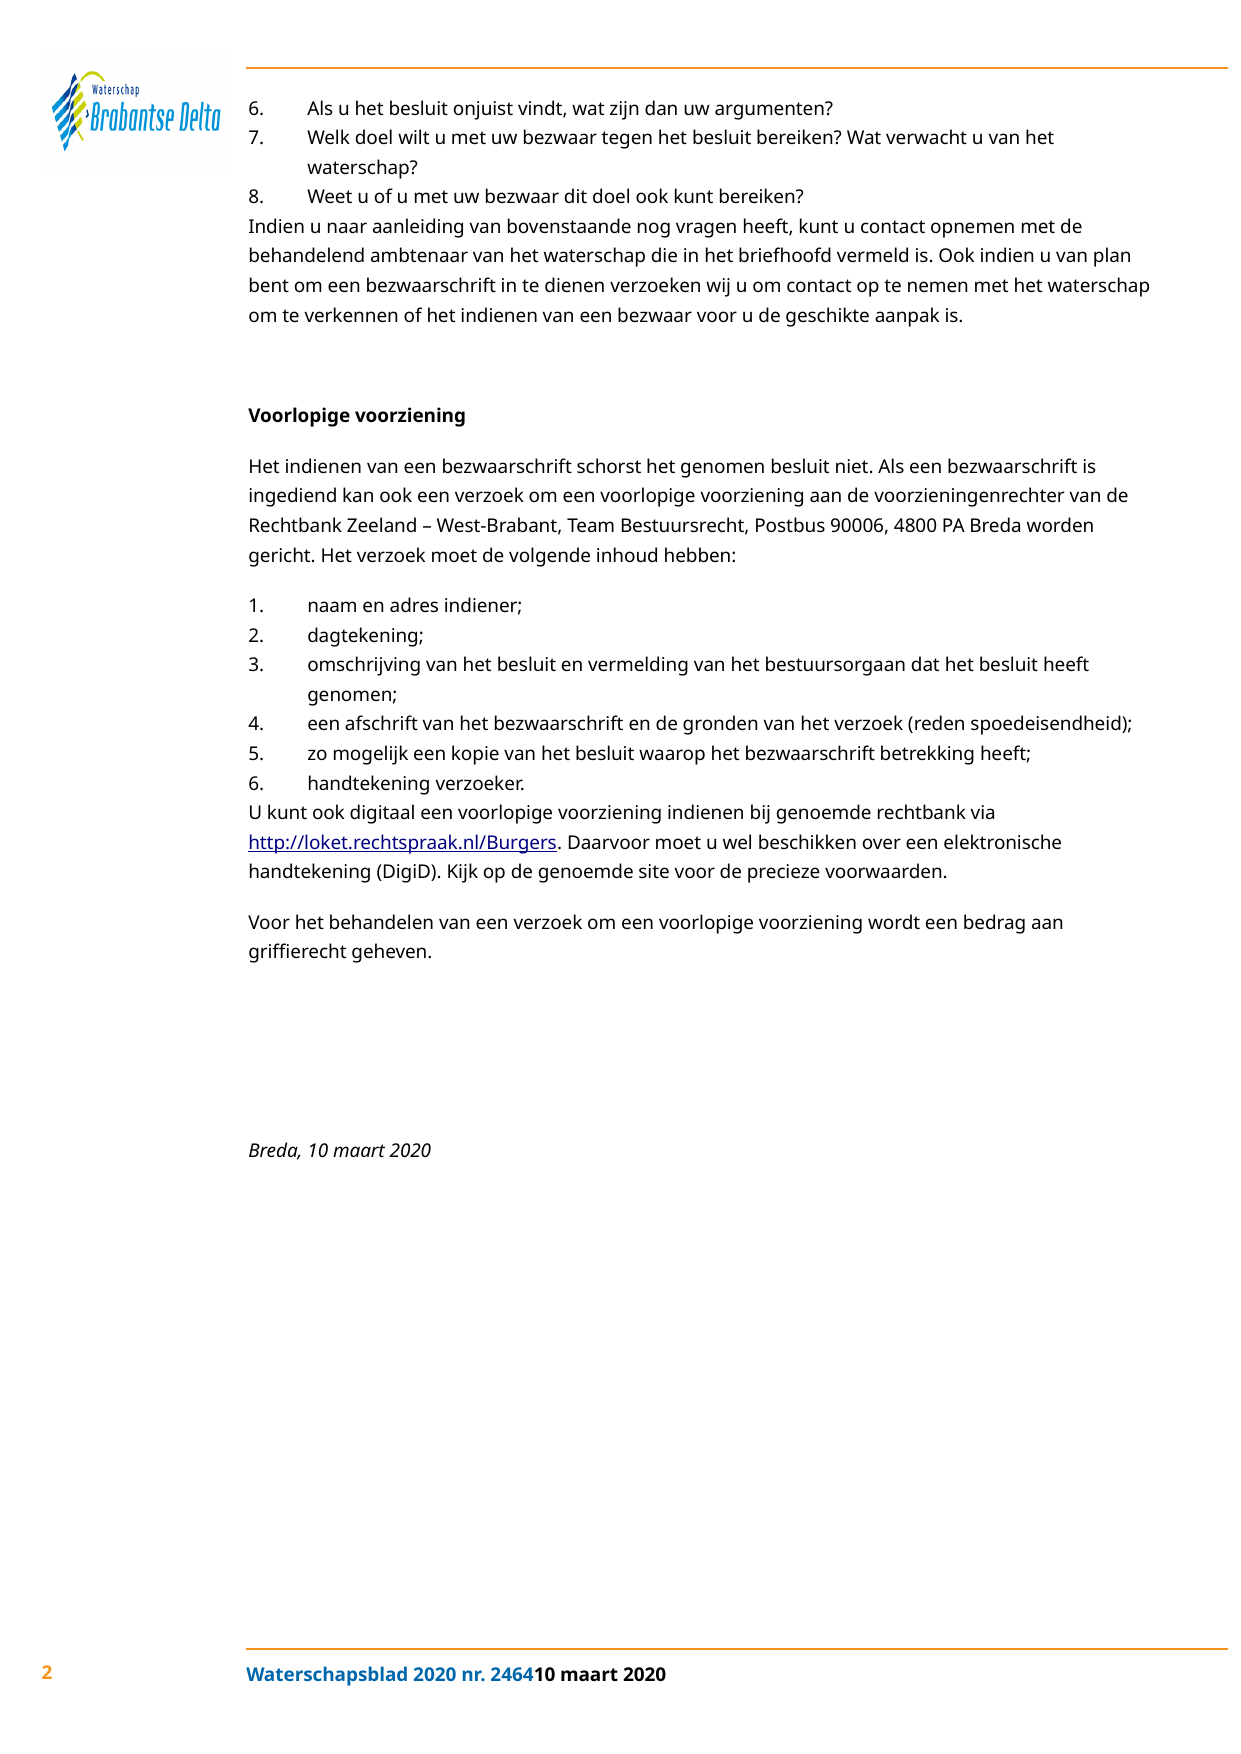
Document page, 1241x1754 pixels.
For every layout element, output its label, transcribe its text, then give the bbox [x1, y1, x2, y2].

picture [41, 47, 231, 172]
text U kunt ook digitaal een voorlopige voorziening indienen bij genoemde rechtbank via http://loket.rechtspraak.nl/Burgers. Daarvoor moet u wel beschikken over een elektronische handtekening (DigiD). Kijk op de genoemde site voor de precieze voorwaarden. [248, 799, 1152, 884]
list Welk doel wilt u met uw bezwaar tegen het besluit bereiken? Wat verwacht u van het waterschap? [248, 124, 1152, 180]
text Voorlopige voorziening [248, 403, 1152, 428]
list handtekening verzoeker. [248, 770, 1152, 796]
list zo mogelijk een kopie van het besluit waarop het bezwaarschrift betrekking heeft; [248, 740, 1152, 766]
text Indien u naar aanleiding van bovenstaande nog vragen heeft, kunt u contact opnemen met de behandelend ambtenaar van het waterschap die in het briefhoofd vermeld is. Ook indien u van plan bent om een bezwaarschrift in te dienen verzoeken wij u om contact op te nemen met het waterschap om te verkennen of het indienen van een bezwaar voor u de geschikte aanpak is. [248, 213, 1152, 328]
list omschrijving van het besluit en vermelding van het bestuursorgaan dat het besluit heeft genomen; [248, 651, 1152, 707]
text Breda, 10 maart 2020 [248, 1138, 1152, 1163]
list een afschrift van het bezwaarschrift en de gronden van het verzoek (reden spoedeisendheid); [248, 711, 1152, 736]
text Het indienen van een bezwaarschrift schorst het genomen besluit niet. Als een bezwaarschrift is ingediend kan ook een verzoek om een voorlopige voorziening aan de voorzieningenrechter van de Rechtbank Zeeland – West-Brabant, Team Bestuursrecht, Postbus 90006, 4800 PA Breda worden gericht. Het verzoek moet de volgende inhoud hebben: [248, 453, 1152, 568]
list Als u het besluit onjuist vindt, wat zijn dan uw argumenten? [248, 95, 1152, 121]
text Voor het behandelen van een verzoek om een voorlopige voorziening wordt een bedrag aan griffierecht geheven. [248, 909, 1152, 964]
list naam en adres indiener; [248, 592, 1152, 618]
list Weet u of u met uw bezwaar dit doel ook kunt bereiken? [248, 183, 1152, 209]
list dagtekening; [248, 622, 1152, 648]
